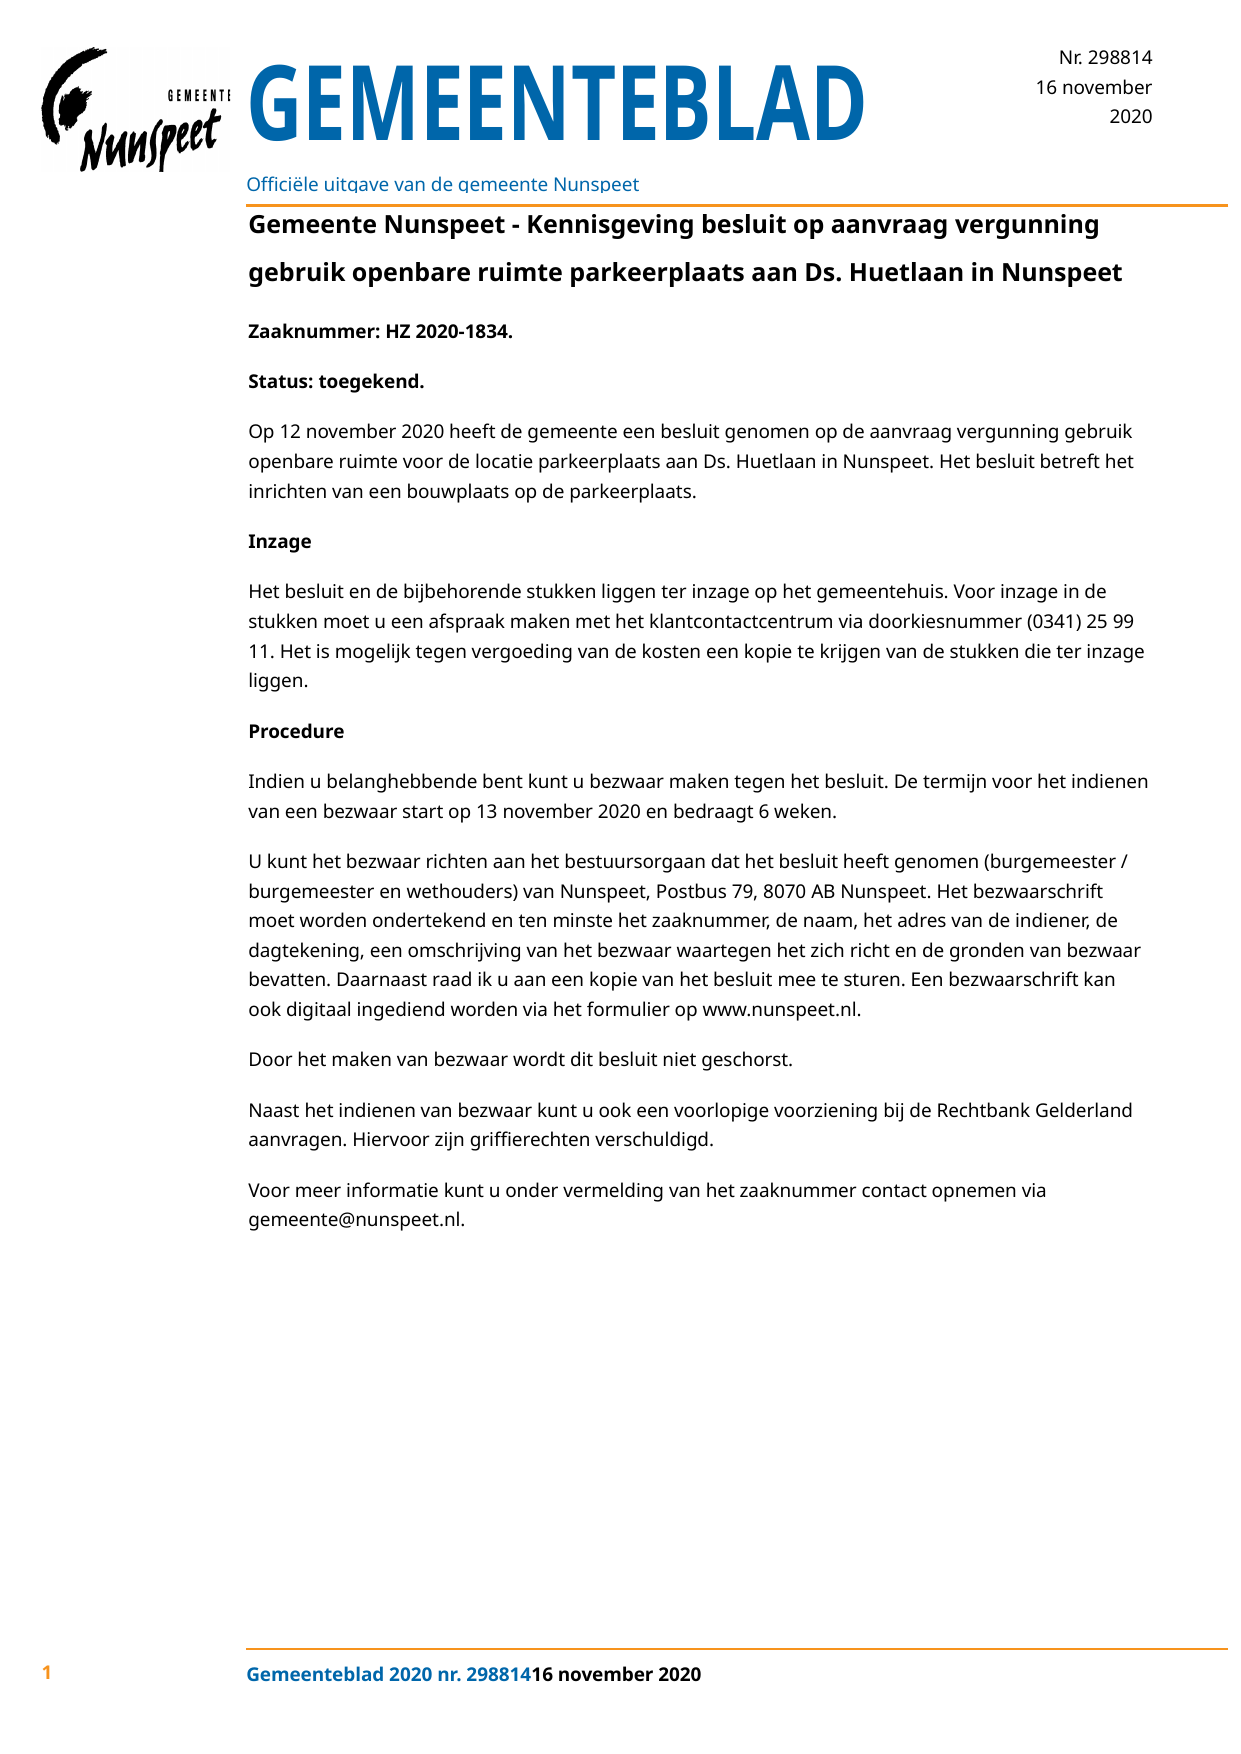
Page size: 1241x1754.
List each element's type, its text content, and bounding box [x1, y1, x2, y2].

text Voor meer informatie kunt u onder vermelding van het zaaknummer contact opnemen via gemeente@nunspeet.nl. [248, 1177, 1152, 1232]
text Procedure [248, 718, 1152, 744]
text Inzage [248, 528, 1152, 554]
text Indien u belanghebbende bent kunt u bezwaar maken tegen het besluit. De termijn voor het indienen van een bezwaar start op 13 november 2020 en bedraagt 6 weken. [248, 768, 1152, 824]
text Zaaknummer: HZ 2020-1834. [248, 318, 1152, 344]
picture [41, 47, 231, 172]
text Op 12 november 2020 heeft de gemeente een besluit genomen op de aanvraag vergunning gebruik openbare ruimte voor de locatie parkeerplaats aan Ds. Huetlaan in Nunspeet. Het besluit betreft het inrichten van een bouwplaats op de parkeerplaats. [248, 419, 1152, 504]
text Gemeente Nunspeet - Kennisgeving besluit op aanvraag vergunning gebruik openbare ruimte parkeerplaats aan Ds. Huetlaan in Nunspeet [248, 207, 1152, 288]
text Het besluit en de bijbehorende stukken liggen ter inzage op het gemeentehuis. Voor inzage in de stukken moet u een afspraak maken met het klantcontactcentrum via doorkiesnummer (0341) 25 99 11. Het is mogelijk tegen vergoeding van de kosten een kopie te krijgen van de stukken die ter inzage liggen. [248, 579, 1152, 693]
text Status: toegekend. [248, 368, 1152, 394]
text Door het maken van bezwaar wordt dit besluit niet geschorst. [248, 1047, 1152, 1072]
text U kunt het bezwaar richten aan het bestuursorgaan dat het besluit heeft genomen (burgemeester / burgemeester en wethouders) van Nunspeet, Postbus 79, 8070 AB Nunspeet. Het bezwaarschrift moet worden ondertekend en ten minste het zaaknummer, de naam, het adres van de indiener, de dagtekening, een omschrijving van het bezwaar waartegen het zich richt en de gronden van bezwaar bevatten. Daarnaast raad ik u aan een kopie van het besluit mee te sturen. Een bezwaarschrift kan ook digitaal ingediend worden via het formulier op www.nunspeet.nl. [248, 848, 1152, 1022]
text Naast het indienen van bezwaar kunt u ook een voorlopige voorziening bij de Rechtbank Gelderland aanvragen. Hiervoor zijn griffierechten verschuldigd. [248, 1097, 1152, 1152]
